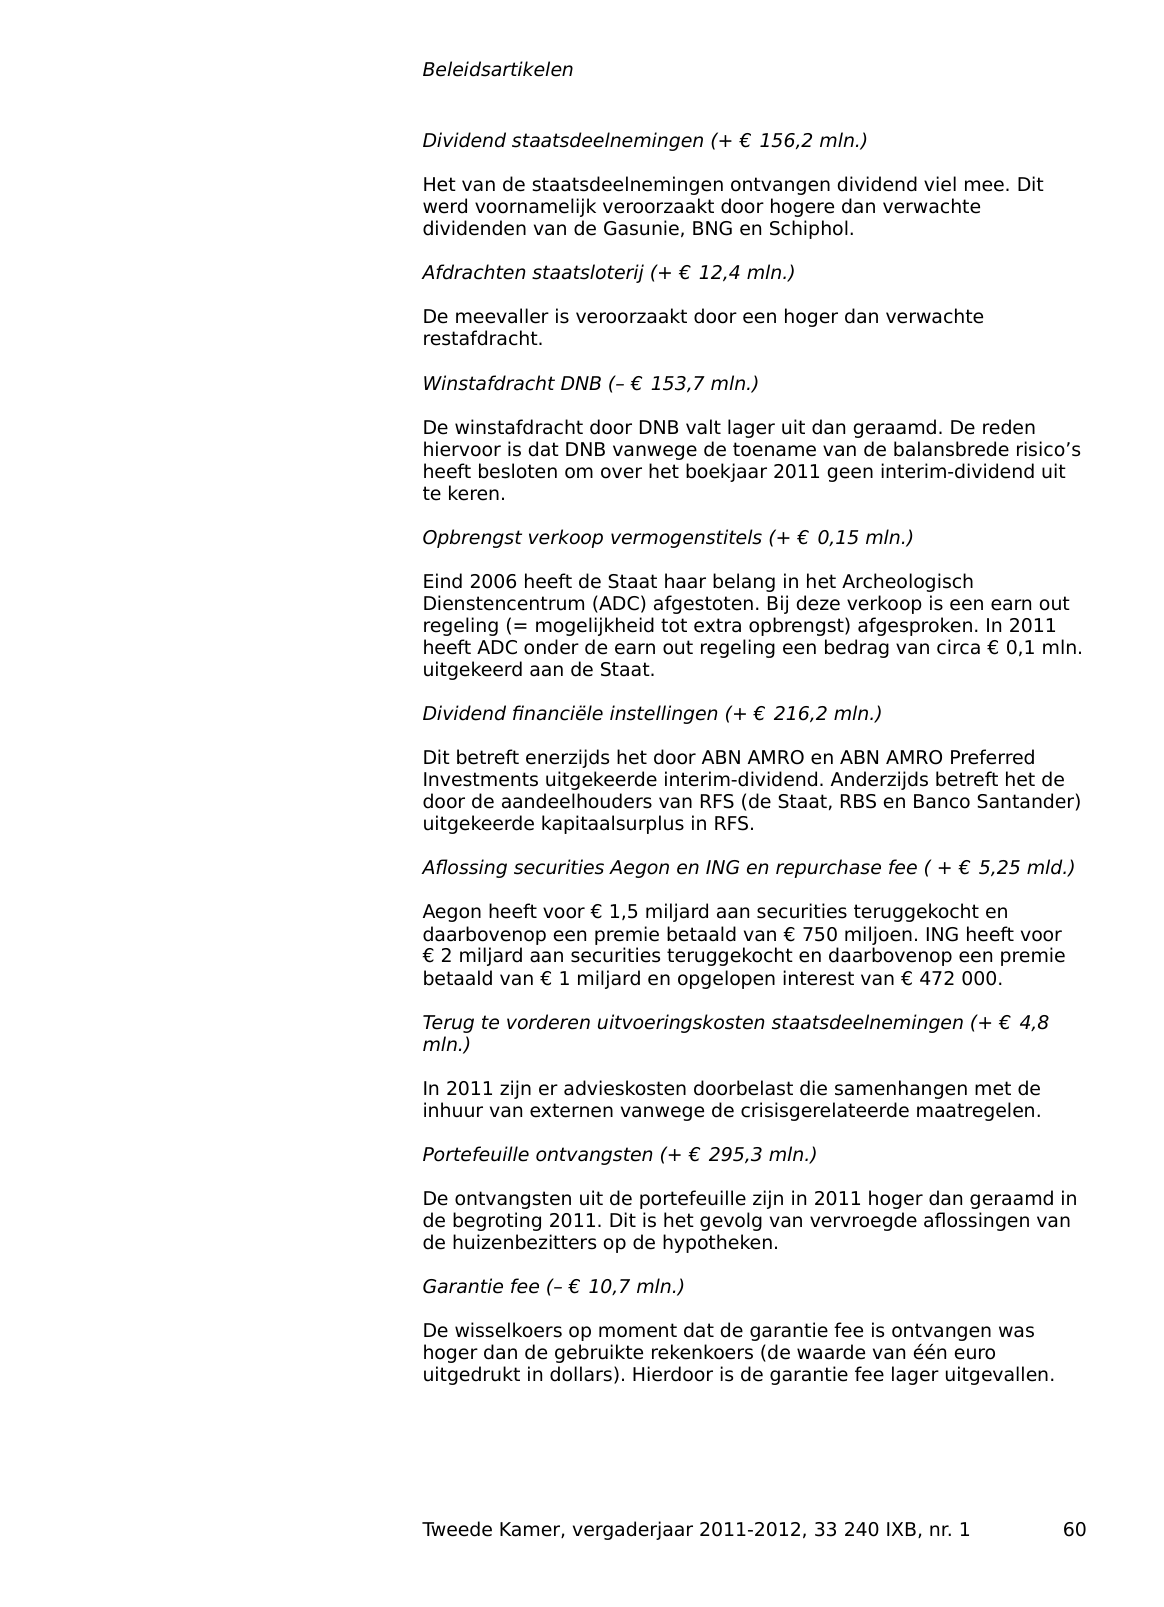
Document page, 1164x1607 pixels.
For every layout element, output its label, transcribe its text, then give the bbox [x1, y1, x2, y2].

text Aegon heeft voor € 1,5 miljard aan securities teruggekocht en daarbovenop een premie betaald van € 750 miljoen. ING heeft voor € 2 miljard aan securities teruggekocht en daarbovenop een premie betaald van € 1 miljard en opgelopen interest van € 472 000. [422, 901, 1087, 989]
text Dit betreft enerzijds het door ABN AMRO en ABN AMRO Preferred Investments uitgekeerde interim-dividend. Anderzijds betreft het de door de aandeelhouders van RFS (de Staat, RBS en Banco Santander) uitgekeerde kapitaalsurplus in RFS. [422, 747, 1087, 835]
subtitle Winstafdracht DNB (– € 153,7 mln.) [422, 372, 1087, 394]
text Eind 2006 heeft de Staat haar belang in het Archeologisch Dienstencentrum (ADC) afgestoten. Bij deze verkoop is een earn out regeling (= mogelijkheid tot extra opbrengst) afgesproken. In 2011 heeft ADC onder de earn out regeling een bedrag van circa € 0,1 mln. uitgekeerd aan de Staat. [422, 571, 1087, 681]
text De wisselkoers op moment dat de garantie fee is ontvangen was hoger dan de gebruikte rekenkoers (de waarde van één euro uitgedrukt in dollars). Hierdoor is de garantie fee lager uitgevallen. [422, 1320, 1087, 1386]
subtitle Garantie fee (– € 10,7 mln.) [422, 1276, 1087, 1298]
subtitle Dividend staatsdeelnemingen (+ € 156,2 mln.) [422, 130, 1087, 152]
subtitle Afdrachten staatsloterij (+ € 12,4 mln.) [422, 262, 1087, 284]
text Het van de staatsdeelnemingen ontvangen dividend viel mee. Dit werd voornamelijk veroorzaakt door hogere dan verwachte dividenden van de Gasunie, BNG en Schiphol. [422, 174, 1087, 240]
subtitle Opbrengst verkoop vermogenstitels (+ € 0,15 mln.) [422, 527, 1087, 549]
subtitle Portefeuille ontvangsten (+ € 295,3 mln.) [422, 1144, 1087, 1166]
text De ontvangsten uit de portefeuille zijn in 2011 hoger dan geraamd in de begroting 2011. Dit is het gevolg van vervroegde aflossingen van de huizenbezitters op de hypotheken. [422, 1188, 1087, 1254]
subtitle Terug te vorderen uitvoeringskosten staatsdeelnemingen (+ € 4,8 mln.) [422, 1012, 1087, 1056]
text De meevaller is veroorzaakt door een hoger dan verwachte restafdracht. [422, 306, 1087, 350]
subtitle Aflossing securities Aegon en ING en repurchase fee ( + € 5,25 mld.) [422, 857, 1087, 879]
subtitle Dividend financiële instellingen (+ € 216,2 mln.) [422, 703, 1087, 725]
text In 2011 zijn er advieskosten doorbelast die samenhangen met de inhuur van externen vanwege de crisisgerelateerde maatregelen. [422, 1078, 1087, 1122]
text De winstafdracht door DNB valt lager uit dan geraamd. De reden hiervoor is dat DNB vanwege de toename van de balansbrede risico’s heeft besloten om over het boekjaar 2011 geen interim-dividend uit te keren. [422, 417, 1087, 504]
